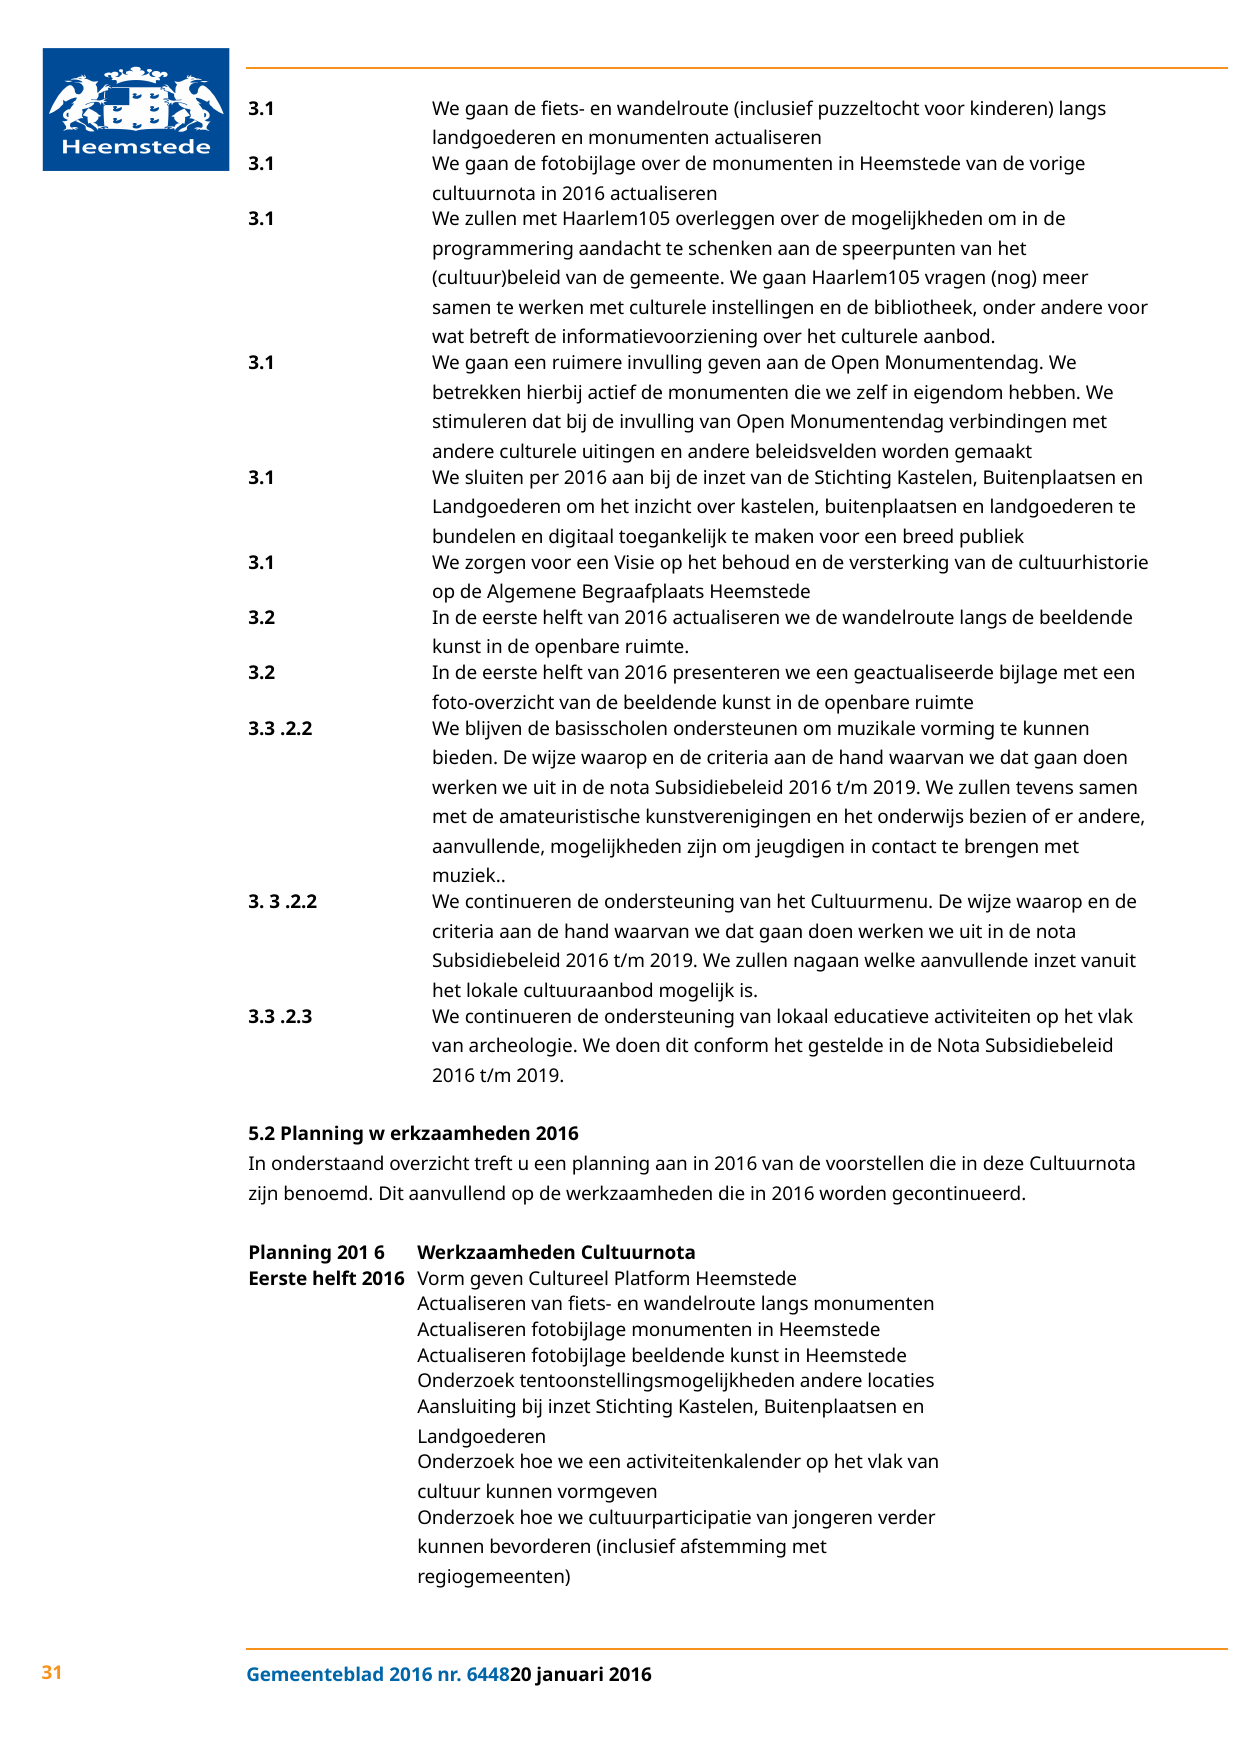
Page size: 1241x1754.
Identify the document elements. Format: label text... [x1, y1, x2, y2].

table_cell 3.1 [248, 350, 432, 464]
table_cell 3.1 [248, 464, 432, 549]
table_cell [248, 1316, 417, 1342]
table_cell 3.2 [248, 604, 432, 659]
table_cell [248, 1449, 417, 1504]
table_cell [983, 1449, 1152, 1504]
table_cell Actualiseren fotobijlage beeldende kunst in Heemstede [417, 1342, 983, 1368]
table_cell 3.1 [248, 205, 432, 349]
table_cell Onderzoek hoe we een activiteitenkalender op het vlak van cultuur kunnen vormgeven [417, 1449, 983, 1504]
table_cell In de eerste helft van 2016 actualiseren we de wandelroute langs de beeldende kunst in de openbare ruimte. [432, 604, 1152, 659]
table_cell 3.3 .2.3 [248, 1003, 432, 1088]
table_cell We gaan een ruimere invulling geven aan de Open Monumentendag. We betrekken hierbij actief de monumenten die we zelf in eigendom hebben. We stimuleren dat bij de invulling van Open Monumentendag verbindingen met andere culturele uitingen en andere beleidsvelden worden gemaakt [432, 350, 1152, 464]
table_cell [248, 1368, 417, 1393]
table_cell 3.1 [248, 150, 432, 205]
table_cell [983, 1394, 1152, 1449]
table_cell 3.2 [248, 660, 432, 715]
table_cell Actualiseren van fiets- en wandelroute langs monumenten [417, 1291, 983, 1316]
table_cell Onderzoek hoe we cultuurparticipatie van jongeren verder kunnen bevorderen (inclusief afstemming met regiogemeenten) [417, 1504, 983, 1589]
table_header Werkzaamheden Cultuurnota [417, 1239, 1152, 1265]
table_cell Onderzoek tentoonstellingsmogelijkheden andere locaties [417, 1368, 983, 1393]
table_cell Eerste helft 2016 [248, 1265, 417, 1291]
table_cell Vorm geven Cultureel Platform Heemstede [417, 1265, 983, 1291]
table_cell [983, 1368, 1152, 1393]
table_cell [983, 1265, 1152, 1291]
table_cell We sluiten per 2016 aan bij de inzet van de Stichting Kastelen, Buitenplaatsen en Landgoederen om het inzicht over kastelen, buitenplaatsen en landgoederen te bundelen en digitaal toegankelijk te maken voor een breed publiek [432, 464, 1152, 549]
picture [41, 47, 231, 172]
table_cell [983, 1504, 1152, 1589]
table_cell 3.3 .2.2 [248, 715, 432, 888]
table_cell Actualiseren fotobijlage monumenten in Heemstede [417, 1316, 983, 1342]
table_cell Aansluiting bij inzet Stichting Kastelen, Buitenplaatsen en Landgoederen [417, 1394, 983, 1449]
table_cell [983, 1316, 1152, 1342]
table_cell We continueren de ondersteuning van lokaal educatieve activiteiten op het vlak van archeologie. We doen dit conform het gestelde in de Nota Subsidiebeleid 2016 t/m 2019. [432, 1003, 1152, 1088]
table_cell We gaan de fiets- en wandelroute (inclusief puzzeltocht voor kinderen) langs landgoederen en monumenten actualiseren [432, 95, 1152, 150]
table_header Planning 201 6 [248, 1239, 417, 1265]
table_cell We zullen met Haarlem105 overleggen over de mogelijkheden om in de programmering aandacht te schenken aan de speerpunten van het (cultuur)beleid van de gemeente. We gaan Haarlem105 vragen (nog) meer samen te werken met culturele instellingen en de bibliotheek, onder andere voor wat betreft de informatievoorziening over het culturele aanbod. [432, 205, 1152, 349]
table_cell [248, 1504, 417, 1589]
table_cell 3. 3 .2.2 [248, 889, 432, 1003]
table_cell We zorgen voor een Visie op het behoud en de versterking van de cultuurhistorie op de Algemene Begraafplaats Heemstede [432, 549, 1152, 604]
table_cell 3.1 [248, 549, 432, 604]
table_cell In de eerste helft van 2016 presenteren we een geactualiseerde bijlage met een foto-overzicht van de beeldende kunst in de openbare ruimte [432, 660, 1152, 715]
table_cell [983, 1342, 1152, 1368]
table_cell We gaan de fotobijlage over de monumenten in Heemstede van de vorige cultuurnota in 2016 actualiseren [432, 150, 1152, 205]
table_cell We blijven de basisscholen ondersteunen om muzikale vorming te kunnen bieden. De wijze waarop en de criteria aan de hand waarvan we dat gaan doen werken we uit in de nota Subsidiebeleid 2016 t/m 2019. We zullen tevens samen met de amateuristische kunstverenigingen en het onderwijs bezien of er andere, aanvullende, mogelijkheden zijn om jeugdigen in contact te brengen met muziek.. [432, 715, 1152, 888]
table_cell [248, 1291, 417, 1316]
table_cell 3.1 [248, 95, 432, 150]
table_cell We continueren de ondersteuning van het Cultuurmenu. De wijze waarop en de criteria aan de hand waarvan we dat gaan doen werken we uit in de nota Subsidiebeleid 2016 t/m 2019. We zullen nagaan welke aanvullende inzet vanuit het lokale cultuuraanbod mogelijk is. [432, 889, 1152, 1003]
table_cell [983, 1291, 1152, 1316]
table_cell [248, 1394, 417, 1449]
table_cell [248, 1342, 417, 1368]
text 5.2 Planning w erkzaamheden 2016 [248, 1121, 1152, 1146]
text In onderstaand overzicht treft u een planning aan in 2016 van de voorstellen die in deze Cultuurnota zijn benoemd. Dit aanvullend op de werkzaamheden die in 2016 worden gecontinueerd. [248, 1150, 1152, 1206]
